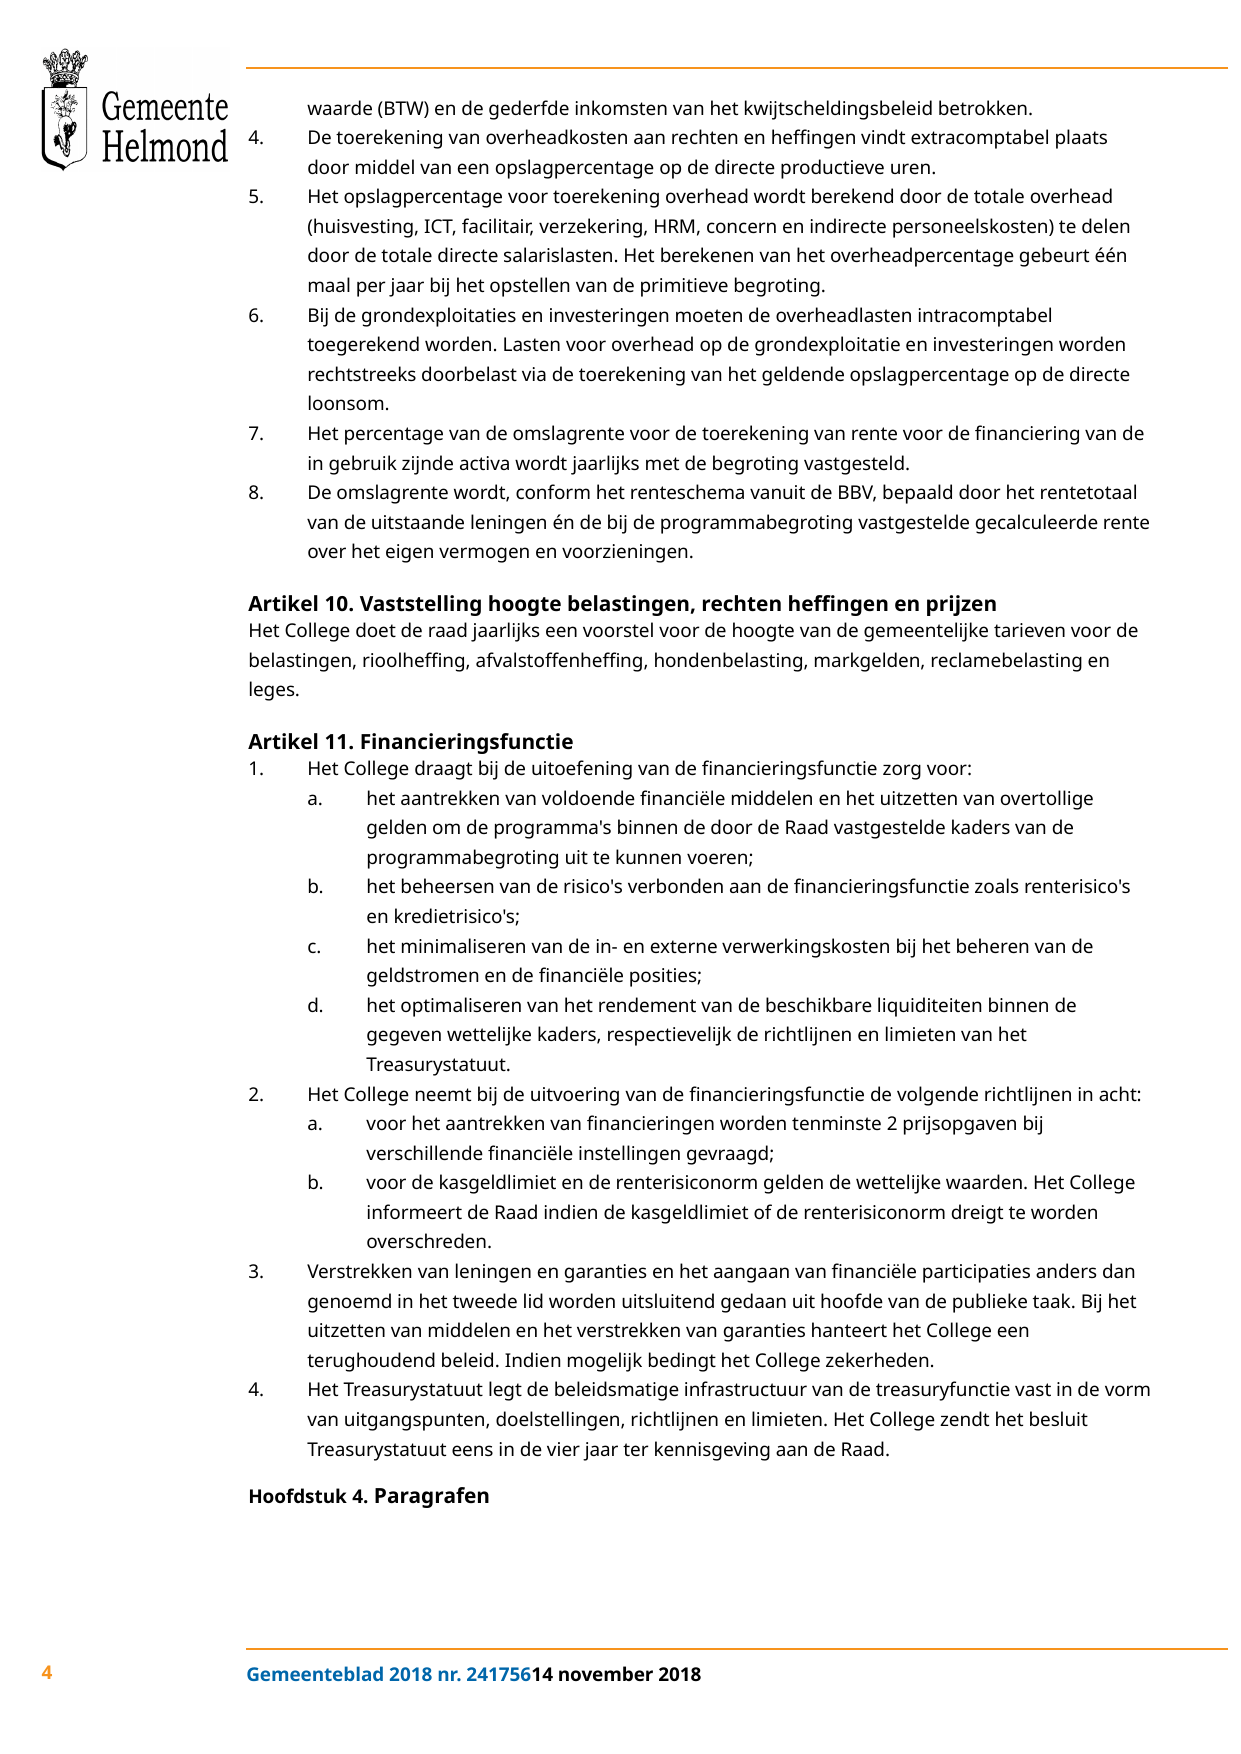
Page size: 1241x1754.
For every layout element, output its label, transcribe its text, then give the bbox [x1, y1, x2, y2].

list waarde (BTW) en de gederfde inkomsten van het kwijtscheldingsbeleid betrokken. [248, 95, 1152, 121]
list Het percentage van de omslagrente voor de toerekening van rente voor de financiering van de in gebruik zijnde activa wordt jaarlijks met de begroting vastgesteld. [248, 420, 1152, 476]
list De toerekening van overheadkosten aan rechten en heffingen vindt extracomptabel plaats door middel van een opslagpercentage op de directe productieve uren. [248, 124, 1152, 180]
list het beheersen van de risico's verbonden aan de financieringsfunctie zoals renterisico's en kredietrisico's; [307, 874, 1152, 929]
list Bij de grondexploitaties en investeringen moeten de overheadlasten intracomptabel toegerekend worden. Lasten voor overhead op de grondexploitatie en investeringen worden rechtstreeks doorbelast via de toerekening van het geldende opslagpercentage op de directe loonsom. [248, 302, 1152, 416]
list voor de kasgeldlimiet en de renterisiconorm gelden de wettelijke waarden. Het College informeert de Raad indien de kasgeldlimiet of de renterisiconorm dreigt te worden overschreden. [307, 1169, 1152, 1254]
list het minimaliseren van de in- en externe verwerkingskosten bij het beheren van de geldstromen en de financiële posities; [307, 933, 1152, 988]
list het aantrekken van voldoende financiële middelen en het uitzetten van overtollige gelden om de programma's binnen de door de Raad vastgestelde kaders van de programmabegroting uit te kunnen voeren; [307, 785, 1152, 870]
list Het College neemt bij de uitvoering van de financieringsfunctie de volgende richtlijnen in acht: [248, 1081, 1152, 1107]
list Het opslagpercentage voor toerekening overhead wordt berekend door de totale overhead (huisvesting, ICT, facilitair, verzekering, HRM, concern en indirecte personeelskosten) te delen door de totale directe salarislasten. Het berekenen van het overheadpercentage gebeurt één maal per jaar bij het opstellen van de primitieve begroting. [248, 183, 1152, 298]
text Het College doet de raad jaarlijks een voorstel voor de hoogte van de gemeentelijke tarieven voor de belastingen, rioolheffing, afvalstoffenheffing, hondenbelasting, markgelden, reclamebelasting en leges. [248, 617, 1152, 702]
text Artikel 10. Vaststelling hoogte belastingen, rechten heffingen en prijzen [248, 589, 1152, 617]
picture [41, 47, 231, 172]
list het optimaliseren van het rendement van de beschikbare liquiditeiten binnen de gegeven wettelijke kaders, respectievelijk de richtlijnen en limieten van het Treasurystatuut. [307, 992, 1152, 1077]
text Hoofdstuk 4. Paragrafen [248, 1481, 1152, 1510]
text Artikel 11. Financieringsfunctie [248, 727, 1152, 755]
list Het College draagt bij de uitoefening van de financieringsfunctie zorg voor: [248, 755, 1152, 781]
list De omslagrente wordt, conform het renteschema vanuit de BBV, bepaald door het rentetotaal van de uitstaande leningen én de bij de programmabegroting vastgestelde gecalculeerde rente over het eigen vermogen en voorzieningen. [248, 479, 1152, 564]
list voor het aantrekken van financieringen worden tenminste 2 prijsopgaven bij verschillende financiële instellingen gevraagd; [307, 1110, 1152, 1166]
list Verstrekken van leningen en garanties en het aangaan van financiële participaties anders dan genoemd in het tweede lid worden uitsluitend gedaan uit hoofde van de publieke taak. Bij het uitzetten van middelen en het verstrekken van garanties hanteert het College een terughoudend beleid. Indien mogelijk bedingt het College zekerheden. [248, 1258, 1152, 1373]
list Het Treasurystatuut legt de beleidsmatige infrastructuur van de treasuryfunctie vast in de vorm van uitgangspunten, doelstellingen, richtlijnen en limieten. Het College zendt het besluit Treasurystatuut eens in de vier jaar ter kennisgeving aan de Raad. [248, 1377, 1152, 1462]
